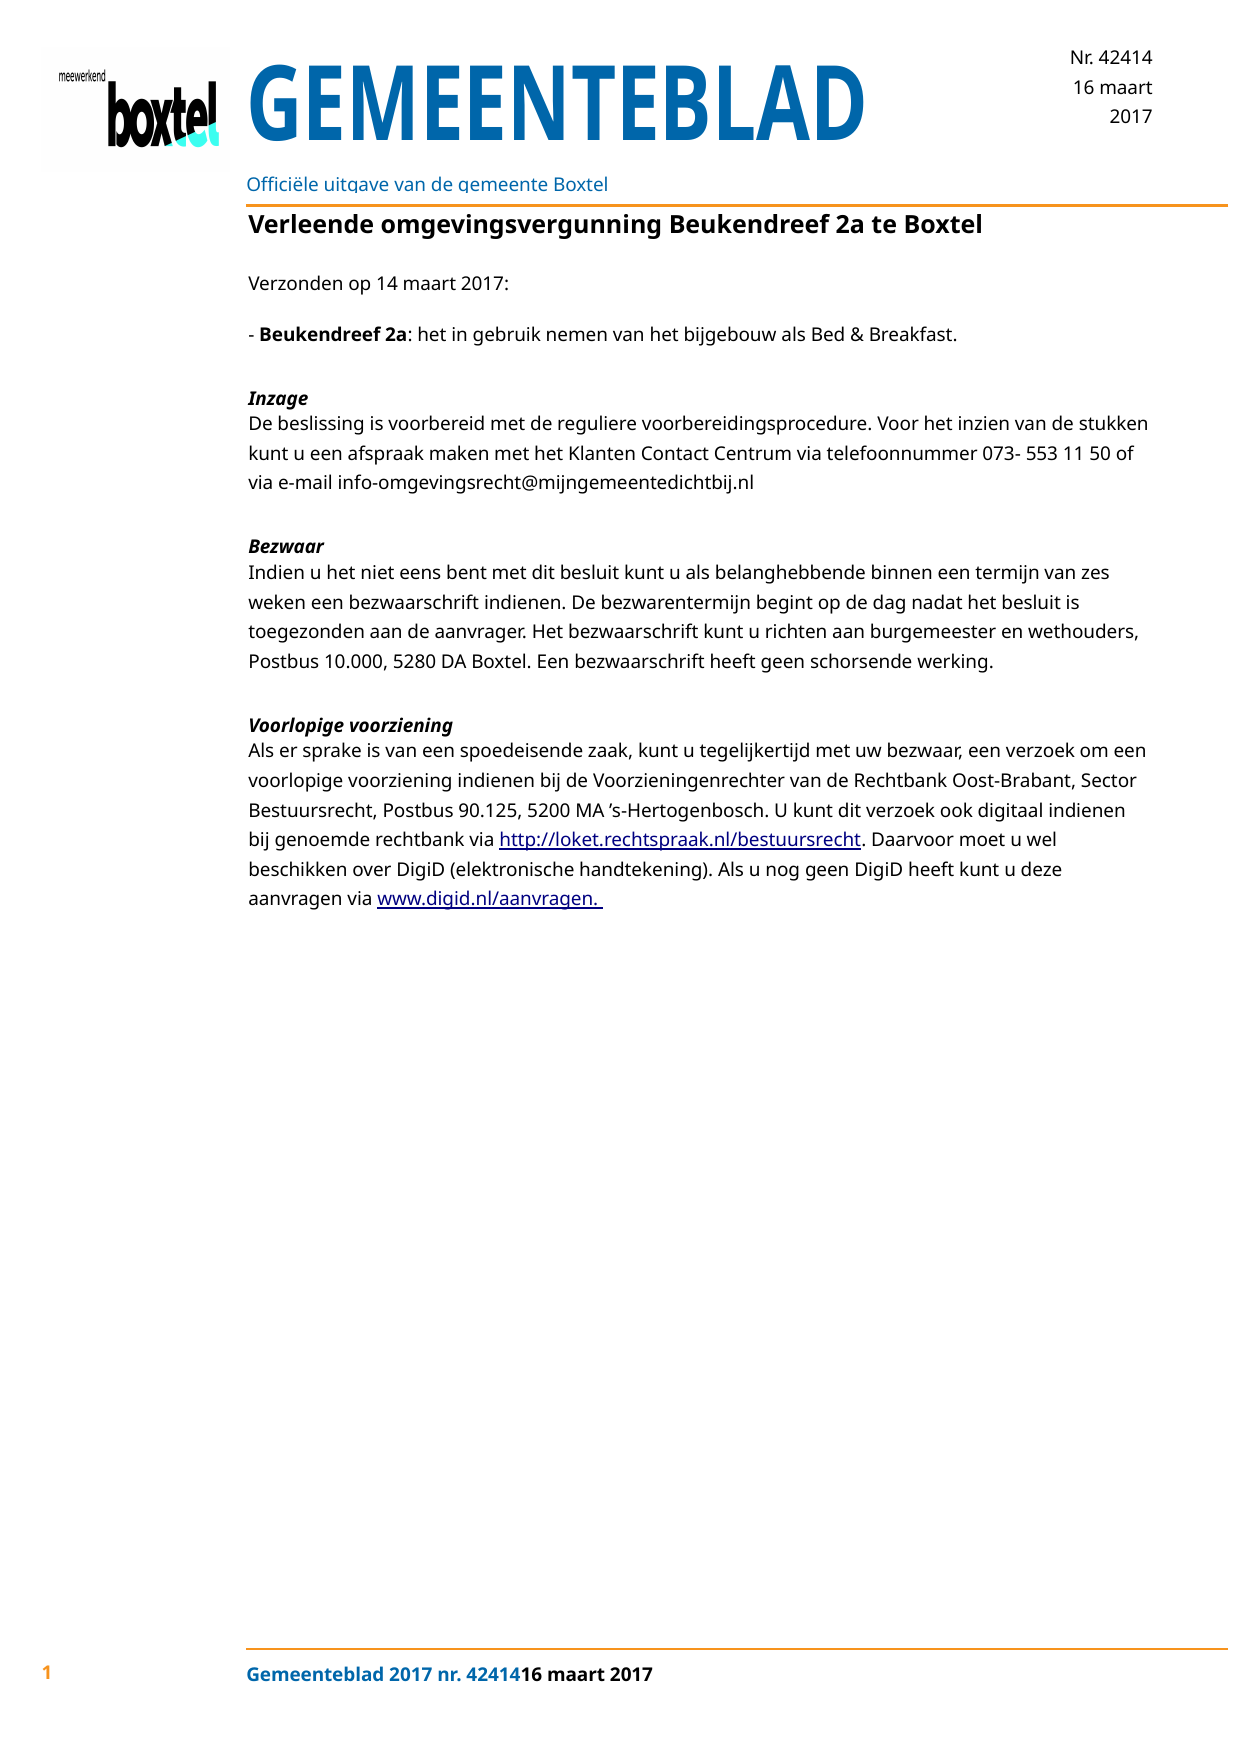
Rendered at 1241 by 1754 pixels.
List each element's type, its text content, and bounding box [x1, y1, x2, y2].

text Voorlopige voorziening [248, 712, 1152, 738]
text Indien u het niet eens bent met dit besluit kunt u als belanghebbende binnen een termijn van zes weken een bezwaarschrift indienen. De bezwarentermijn begint op de dag nadat het besluit is toegezonden aan de aanvrager. Het bezwaarschrift kunt u richten aan burgemeester en wethouders, Postbus 10.000, 5280 DA Boxtel. Een bezwaarschrift heeft geen schorsende werking. [248, 559, 1152, 674]
text De beslissing is voorbereid met de reguliere voorbereidingsprocedure. Voor het inzien van de stukken kunt u een afspraak maken met het Klanten Contact Centrum via telefoonnummer 073- 553 11 50 of via e-mail info-omgevingsrecht@mijngemeentedichtbij.nl [248, 410, 1152, 495]
picture [41, 47, 231, 172]
text Verleende omgevingsvergunning Beukendreef 2a te Boxtel [248, 207, 1152, 241]
text - Beukendreef 2a: het in gebruik nemen van het bijgebouw als Bed & Breakfast. [248, 321, 1152, 346]
text Inzage [248, 385, 1152, 410]
text Verzonden op 14 maart 2017: [248, 270, 1152, 296]
text Bezwaar [248, 533, 1152, 559]
text Als er sprake is van een spoedeisende zaak, kunt u tegelijkertijd met uw bezwaar, een verzoek om een voorlopige voorziening indienen bij de Voorzieningenrechter van de Rechtbank Oost-Brabant, Sector Bestuursrecht, Postbus 90.125, 5200 MA ’s-Hertogenbosch. U kunt dit verzoek ook digitaal indienen bij genoemde rechtbank via http://loket.rechtspraak.nl/bestuursrecht. Daarvoor moet u wel beschikken over DigiD (elektronische handtekening). Als u nog geen DigiD heeft kunt u deze aanvragen via www.digid.nl/aanvragen. [248, 738, 1152, 911]
